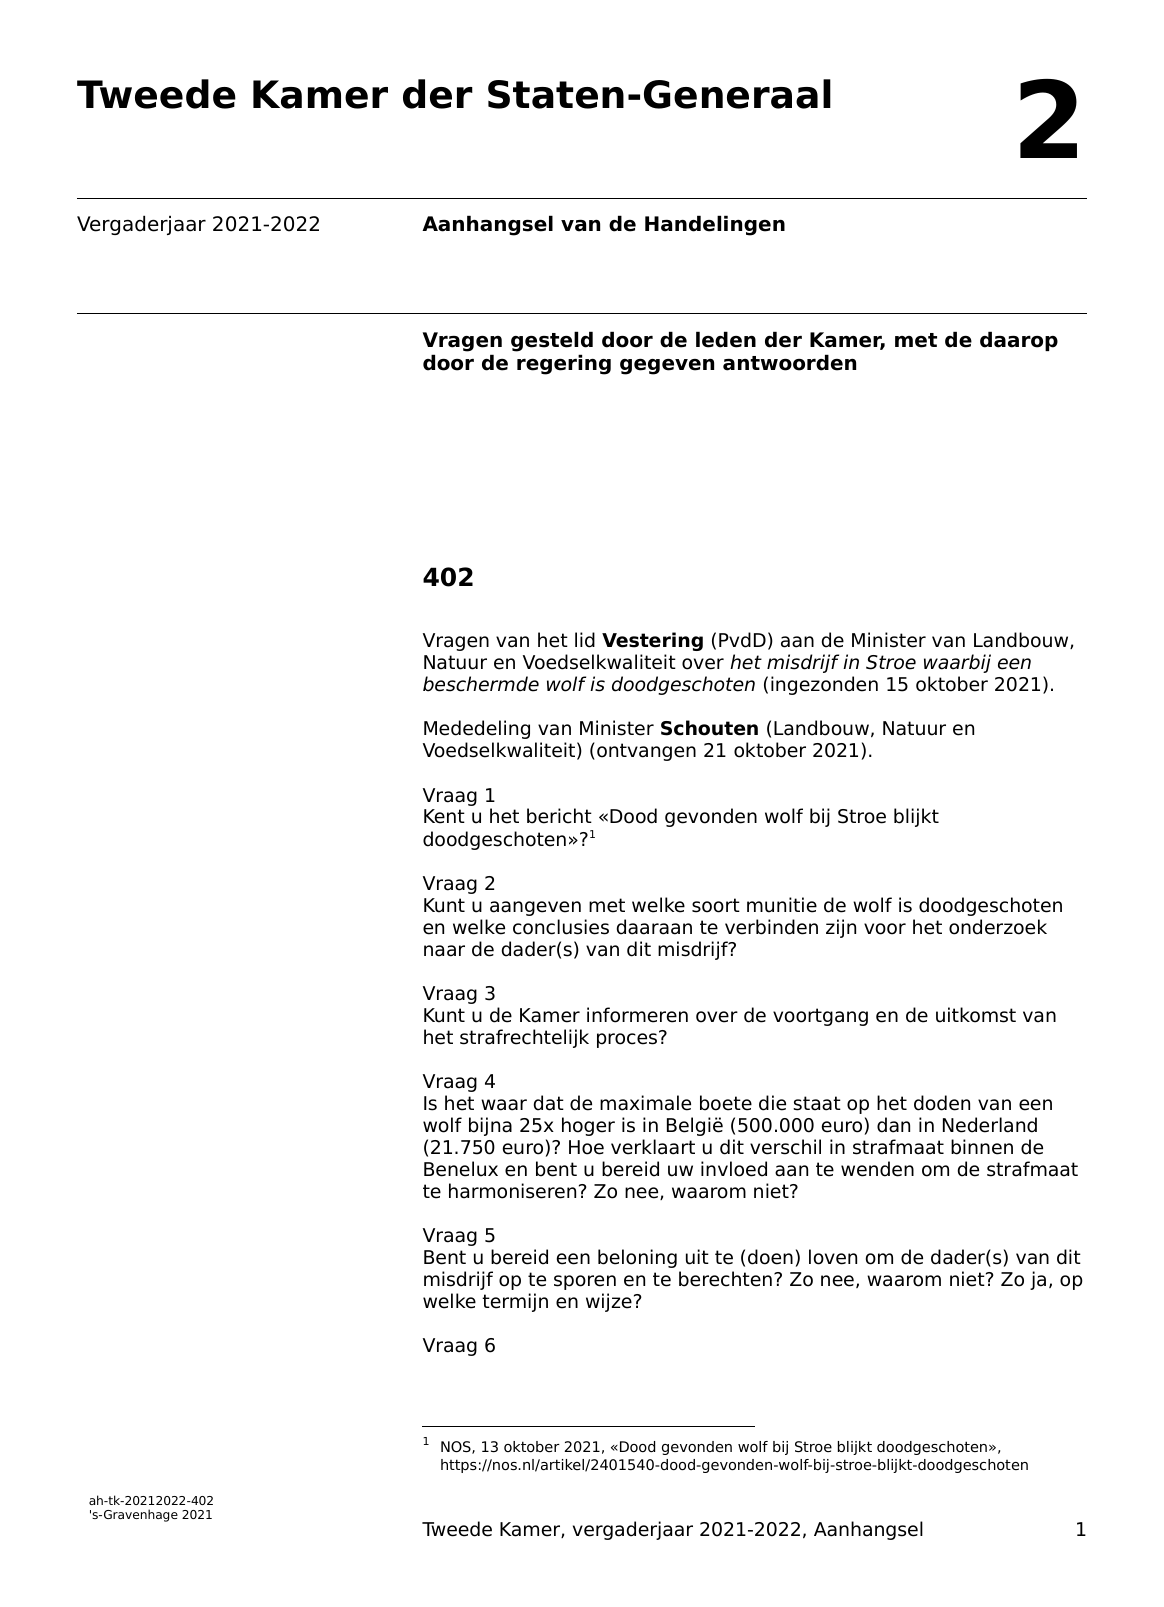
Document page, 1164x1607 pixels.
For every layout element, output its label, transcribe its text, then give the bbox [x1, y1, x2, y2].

table_cell [77, 314, 422, 375]
table_cell Aanhangsel van de Handelingen [422, 199, 1087, 313]
text Kunt u aangeven met welke soort munitie de wolf is doodgeschoten en welke conclusies daaraan te verbinden zijn voor het onderzoek naar de dader(s) van dit misdrijf? [422, 894, 1087, 961]
text Kunt u de Kamer informeren over de voortgang en de uitkomst van het strafrechtelijk proces? [422, 1005, 1087, 1049]
text 402 [422, 563, 1087, 592]
text Vragen van het lid Vestering (PvdD) aan de Minister van Landbouw, Natuur en Voedselkwaliteit over het misdrijf in Stroe waarbij een beschermde wolf is doodgeschoten (ingezonden 15 oktober 2021). [422, 630, 1087, 696]
text Mededeling van Minister Schouten (Landbouw, Natuur en Voedselkwaliteit) (ontvangen 21 oktober 2021). [422, 718, 1087, 762]
text Vraag 1 [422, 784, 1087, 806]
text Vraag 4 [422, 1071, 1087, 1093]
table_header Tweede Kamer der Staten-Generaal [77, 59, 886, 198]
text Bent u bereid een beloning uit te (doen) loven om de dader(s) van dit misdrijf op te sporen en te berechten? Zo nee, waarom niet? Zo ja, op welke termijn en wijze? [422, 1247, 1087, 1313]
text Vraag 3 [422, 983, 1087, 1005]
text Is het waar dat de maximale boete die staat op het doden van een wolf bijna 25x hoger is in België (500.000 euro) dan in Nederland (21.750 euro)? Hoe verklaart u dit verschil in strafmaat binnen de Benelux en bent u bereid uw invloed aan te wenden om de strafmaat te harmoniseren? Zo nee, waarom niet? [422, 1093, 1087, 1203]
table_header 2 [886, 59, 1087, 198]
text 's-Gravenhage 2021 [88, 1508, 323, 1522]
text Vraag 6 [422, 1335, 1087, 1357]
text Vraag 2 [422, 873, 1087, 894]
text Vraag 5 [422, 1225, 1087, 1247]
table_cell Vergaderjaar 2021-2022 [77, 199, 422, 313]
text ah-tk-20212022-402 [88, 1494, 323, 1508]
text Kent u het bericht «Dood gevonden wolf bij Stroe blijkt doodgeschoten»? [422, 806, 1087, 850]
text NOS, 13 oktober 2021, «Dood gevonden wolf bij Stroe blijkt doodgeschoten», https://nos.nl/artikel/2401540-dood-gevonden-wolf-bij-stroe-blijkt-doodgeschoten [422, 1435, 1087, 1474]
table_cell Vragen gesteld door de leden der Kamer, met de daarop door de regering gegeven antwoorden [422, 314, 1087, 375]
